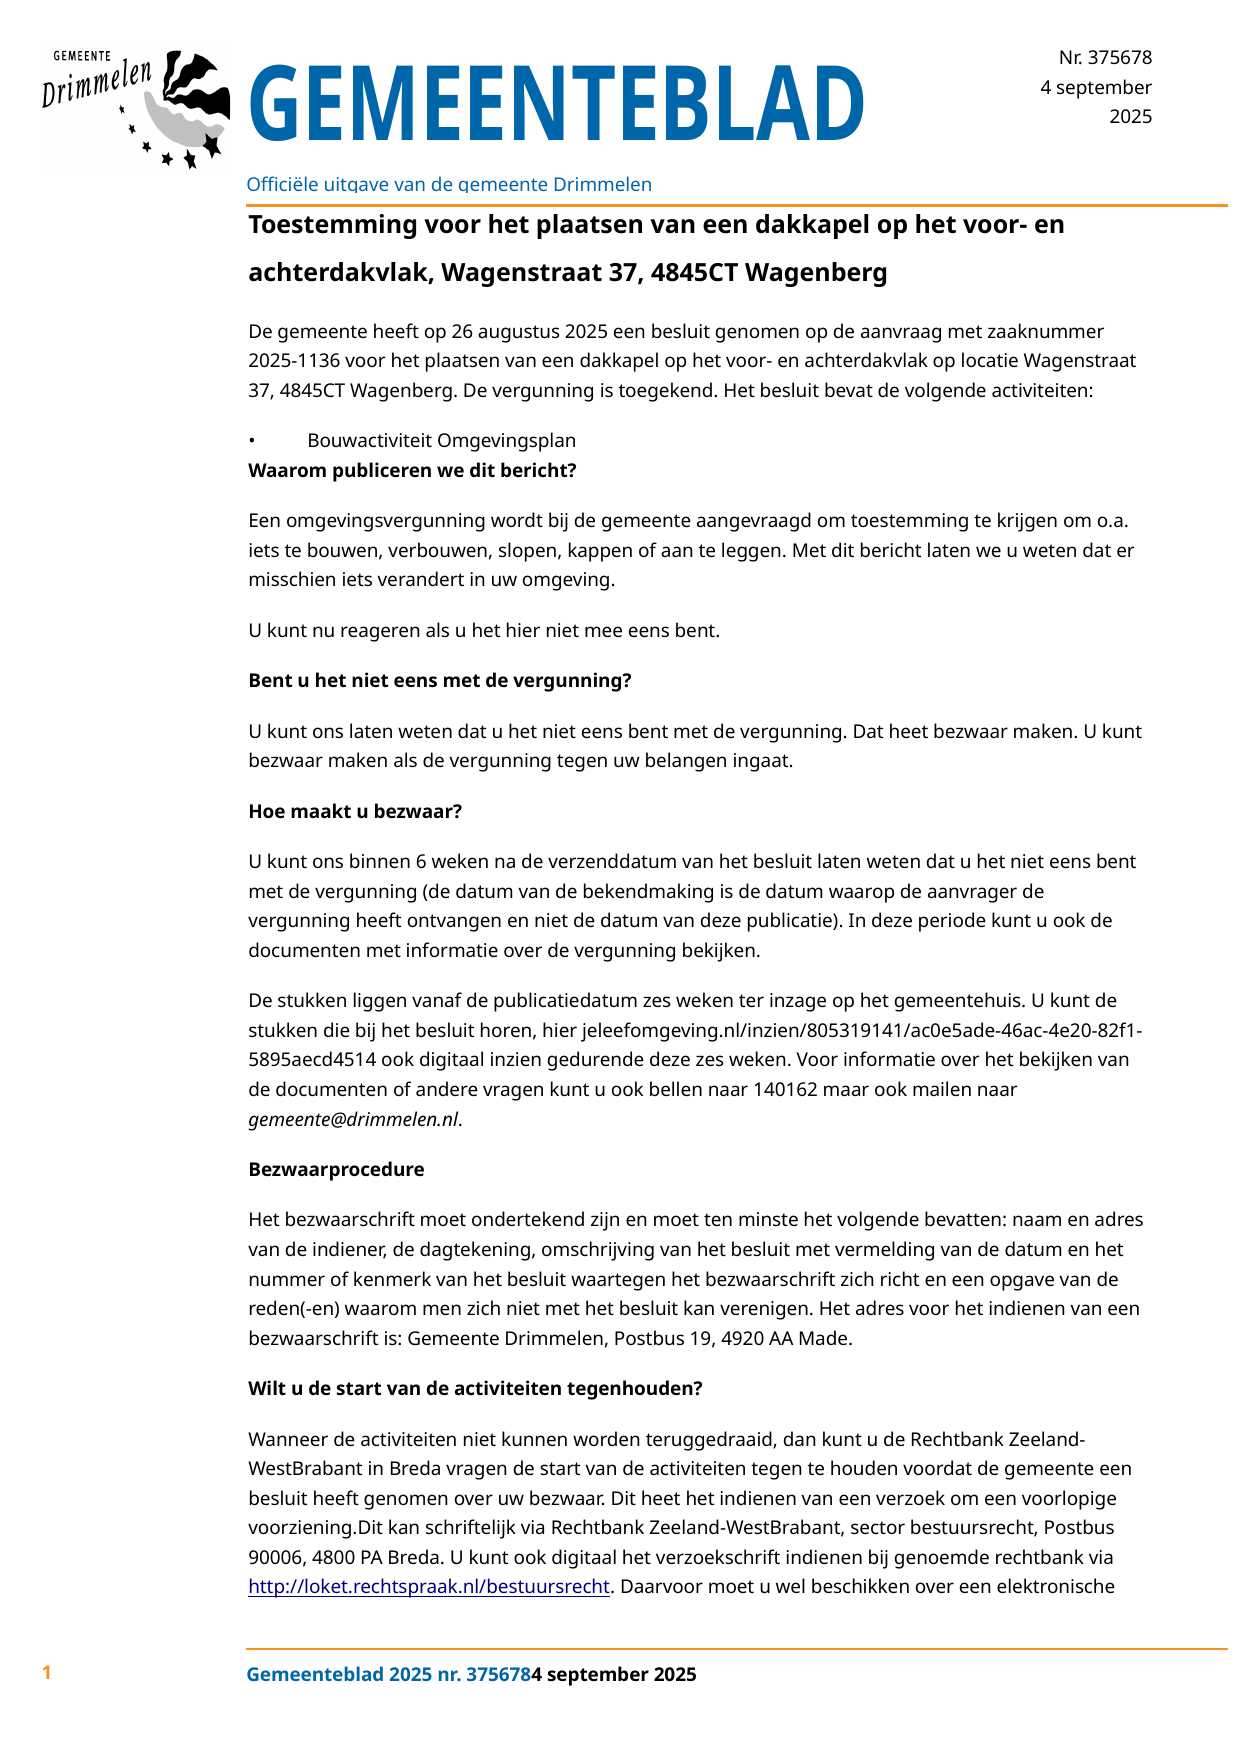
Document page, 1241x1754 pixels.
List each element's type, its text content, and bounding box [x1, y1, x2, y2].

text Wanneer de activiteiten niet kunnen worden teruggedraaid, dan kunt u de Rechtbank Zeeland-WestBrabant in Breda vragen de start van de activiteiten tegen te houden voordat de gemeente een besluit heeft genomen over uw bezwaar. Dit heet het indienen van een verzoek om een voorlopige voorziening.Dit kan schriftelijk via Rechtbank Zeeland-WestBrabant, sector bestuursrecht, Postbus 90006, 4800 PA Breda. U kunt ook digitaal het verzoekschrift indienen bij genoemde rechtbank via http://loket.rechtspraak.nl/bestuursrecht. Daarvoor moet u wel beschikken over een elektronische [248, 1426, 1152, 1599]
text Hoe maakt u bezwaar? [248, 798, 1152, 824]
text U kunt ons laten weten dat u het niet eens bent met de vergunning. Dat heet bezwaar maken. U kunt bezwaar maken als de vergunning tegen uw belangen ingaat. [248, 718, 1152, 773]
text Waarom publiceren we dit bericht? [248, 457, 1152, 483]
list Bouwactiviteit Omgevingsplan [248, 427, 1152, 453]
picture [41, 47, 231, 172]
text Bent u het niet eens met de vergunning? [248, 667, 1152, 693]
text U kunt ons binnen 6 weken na de verzenddatum van het besluit laten weten dat u het niet eens bent met de vergunning (de datum van de bekendmaking is de datum waarop de aanvrager de vergunning heeft ontvangen en niet de datum van deze publicatie). In deze periode kunt u ook de documenten met informatie over de vergunning bekijken. [248, 848, 1152, 963]
text De stukken liggen vanaf de publicatiedatum zes weken ter inzage op het gemeentehuis. U kunt de stukken die bij het besluit horen, hier jeleefomgeving.nl/inzien/805319141/ac0e5ade-46ac-4e20-82f1-5895aecd4514 ook digitaal inzien gedurende deze zes weken. Voor informatie over het bekijken van de documenten of andere vragen kunt u ook bellen naar 140162 maar ook mailen naar gemeente@drimmelen.nl. [248, 987, 1152, 1132]
text Een omgevingsvergunning wordt bij de gemeente aangevraagd om toestemming te krijgen om o.a. iets te bouwen, verbouwen, slopen, kappen of aan te leggen. Met dit bericht laten we u weten dat er misschien iets verandert in uw omgeving. [248, 507, 1152, 592]
text Het bezwaarschrift moet ondertekend zijn en moet ten minste het volgende bevatten: naam en adres van de indiener, de dagtekening, omschrijving van het besluit met vermelding van de datum en het nummer of kenmerk van het besluit waartegen het bezwaarschrift zich richt en een opgave van de reden(-en) waarom men zich niet met het besluit kan verenigen. Het adres voor het indienen van een bezwaarschrift is: Gemeente Drimmelen, Postbus 19, 4920 AA Made. [248, 1207, 1152, 1351]
text U kunt nu reageren als u het hier niet mee eens bent. [248, 617, 1152, 643]
text Bezwaarprocedure [248, 1156, 1152, 1182]
text Wilt u de start van de activiteiten tegenhouden? [248, 1375, 1152, 1401]
text De gemeente heeft op 26 augustus 2025 een besluit genomen op de aanvraag met zaaknummer 2025-1136 voor het plaatsen van een dakkapel op het voor- en achterdakvlak op locatie Wagenstraat 37, 4845CT Wagenberg. De vergunning is toegekend. Het besluit bevat de volgende activiteiten: [248, 318, 1152, 403]
text Toestemming voor het plaatsen van een dakkapel op het voor- en achterdakvlak, Wagenstraat 37, 4845CT Wagenberg [248, 207, 1152, 288]
